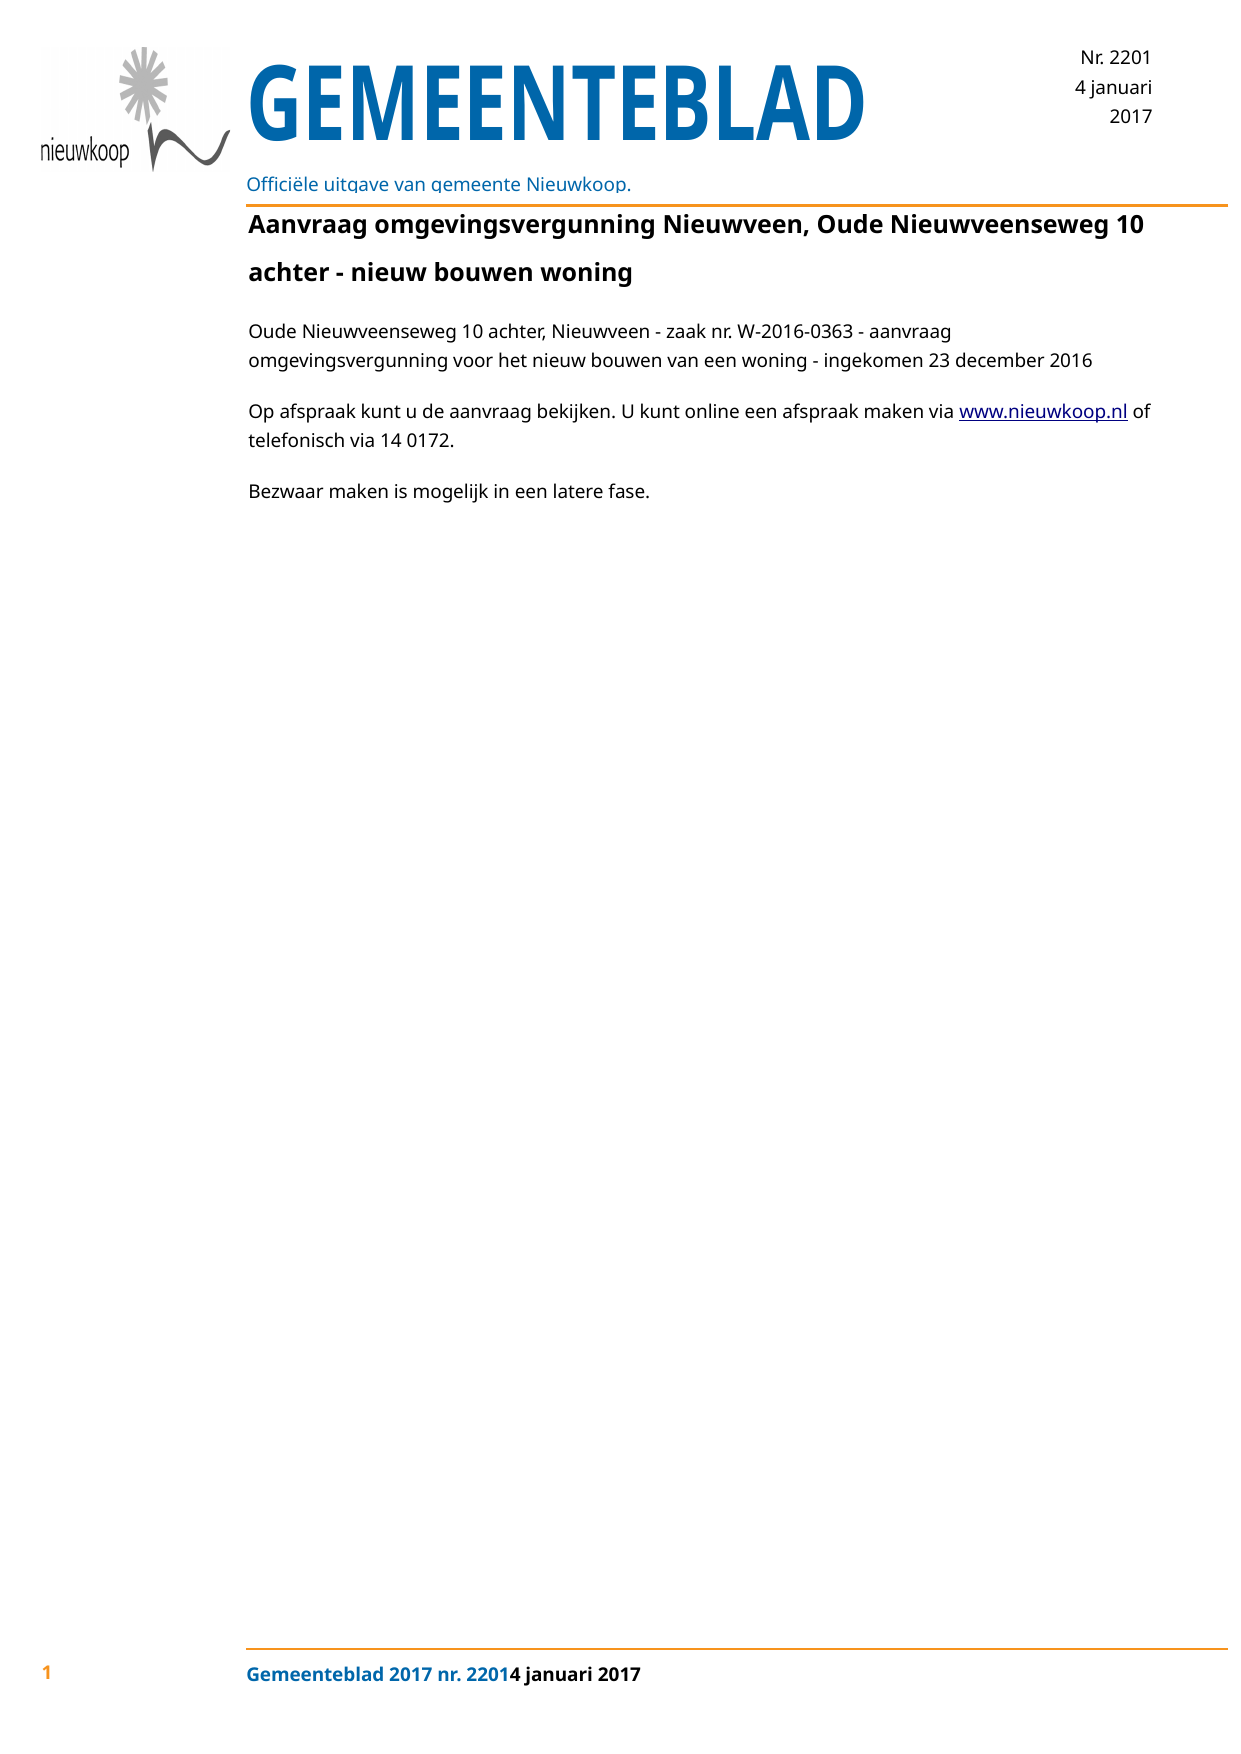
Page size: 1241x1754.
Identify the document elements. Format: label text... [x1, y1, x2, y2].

text Op afspraak kunt u de aanvraag bekijken. U kunt online een afspraak maken via www.nieuwkoop.nl of telefonisch via 14 0172. [248, 398, 1152, 453]
text Oude Nieuwveenseweg 10 achter, Nieuwveen - zaak nr. W-2016-0363 - aanvraag omgevingsvergunning voor het nieuw bouwen van een woning - ingekomen 23 december 2016 [248, 318, 1152, 373]
picture [41, 47, 231, 172]
text Aanvraag omgevingsvergunning Nieuwveen, Oude Nieuwveenseweg 10 achter - nieuw bouwen woning [248, 207, 1152, 288]
text Bezwaar maken is mogelijk in een latere fase. [248, 478, 1152, 504]
